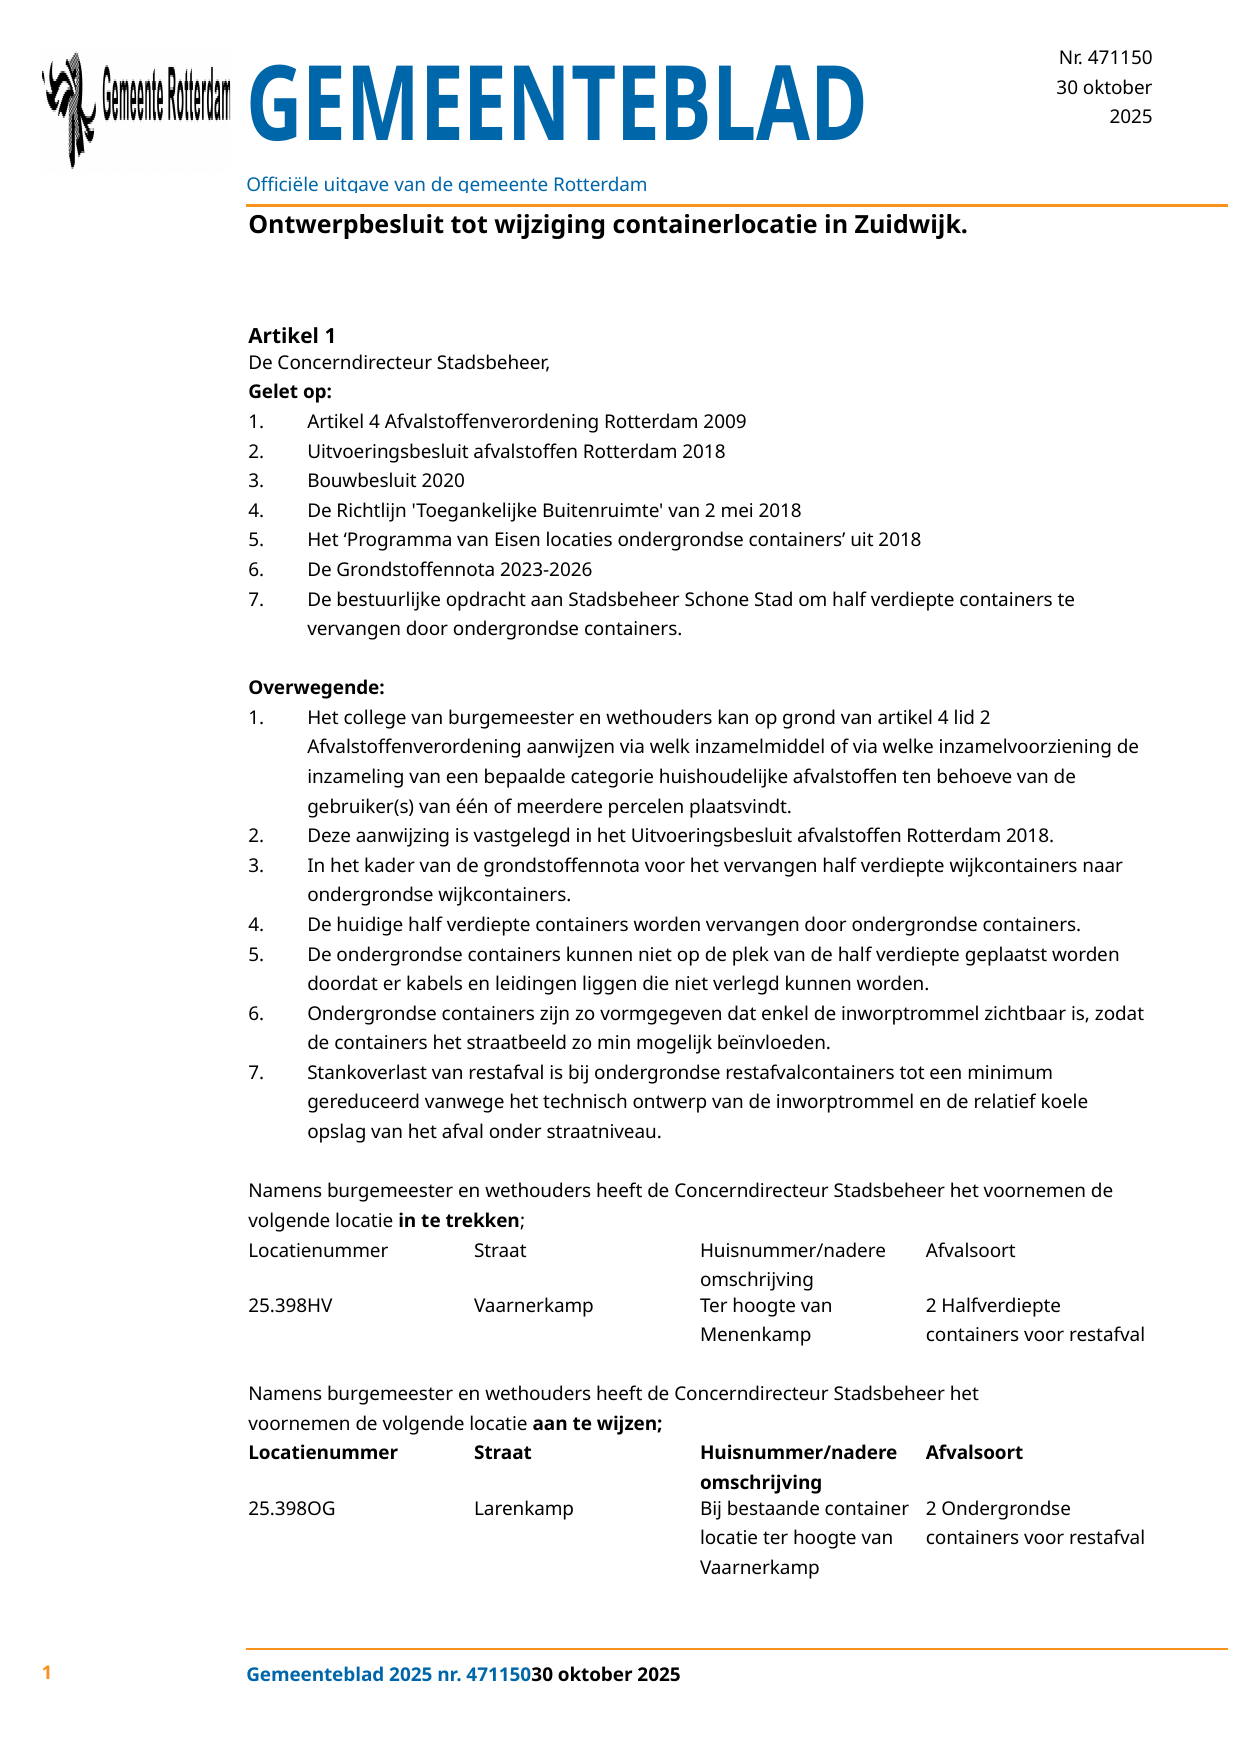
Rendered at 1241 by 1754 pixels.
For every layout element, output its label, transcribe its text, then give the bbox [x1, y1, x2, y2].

list Bouwbesluit 2020 [248, 467, 1152, 493]
list Het college van burgemeester en wethouders kan op grond van artikel 4 lid 2 Afvalstoffenverordening aanwijzen via welk inzamelmiddel of via welke inzamelvoorziening de inzameling van een bepaalde categorie huishoudelijke afvalstoffen ten behoeve van de gebruiker(s) van één of meerdere percelen plaatsvindt. [248, 704, 1152, 819]
list De huidige half verdiepte containers worden vervangen door ondergrondse containers. [248, 911, 1152, 937]
list De Grondstoffennota 2023-2026 [248, 556, 1152, 582]
table_cell Ter hoogte van Menenkamp [700, 1292, 926, 1347]
list Ondergrondse containers zijn zo vormgegeven dat enkel de inworptrommel zichtbaar is, zodat de containers het straatbeeld zo min mogelijk beïnvloeden. [248, 1000, 1152, 1055]
table_cell 25.398HV [248, 1292, 474, 1347]
text Namens burgemeester en wethouders heeft de Concerndirecteur Stadsbeheer het [248, 1380, 1152, 1406]
text Namens burgemeester en wethouders heeft de Concerndirecteur Stadsbeheer het voornemen de volgende locatie in te trekken; [248, 1177, 1152, 1233]
list Het ‘Programma van Eisen locaties ondergrondse containers’ uit 2018 [248, 527, 1152, 552]
text De Concerndirecteur Stadsbeheer, [248, 349, 1152, 375]
table_cell Bij bestaande container locatie ter hoogte van Vaarnerkamp [700, 1495, 926, 1580]
table_cell 2 Halfverdiepte containers voor restafval [926, 1292, 1152, 1347]
list De bestuurlijke opdracht aan Stadsbeheer Schone Stad om half verdiepte containers te vervangen door ondergrondse containers. [248, 586, 1152, 641]
table_header Straat [474, 1440, 700, 1495]
table_header Afvalsoort [926, 1440, 1152, 1495]
picture [41, 47, 231, 172]
text Gelet op: [248, 379, 1152, 404]
table_cell Vaarnerkamp [474, 1292, 700, 1347]
text voornemen de volgende locatie aan te wijzen; [248, 1410, 1152, 1436]
list Deze aanwijzing is vastgelegd in het Uitvoeringsbesluit afvalstoffen Rotterdam 2018. [248, 822, 1152, 848]
list De Richtlijn 'Toegankelijke Buitenruimte' van 2 mei 2018 [248, 497, 1152, 523]
list De ondergrondse containers kunnen niet op de plek van de half verdiepte geplaatst worden doordat er kabels en leidingen liggen die niet verlegd kunnen worden. [248, 941, 1152, 996]
table_cell 25.398OG [248, 1495, 474, 1580]
list Stankoverlast van restafval is bij ondergrondse restafvalcontainers tot een minimum gereduceerd vanwege het technisch ontwerp van de inworptrommel en de relatief koele opslag van het afval onder straatniveau. [248, 1059, 1152, 1144]
table_header Locatienummer [248, 1440, 474, 1495]
list Uitvoeringsbesluit afvalstoffen Rotterdam 2018 [248, 438, 1152, 464]
list In het kader van de grondstoffennota voor het vervangen half verdiepte wijkcontainers naar ondergrondse wijkcontainers. [248, 852, 1152, 907]
text Ontwerpbesluit tot wijziging containerlocatie in Zuidwijk. [248, 207, 1152, 241]
list Artikel 4 Afvalstoffenverordening Rotterdam 2009 [248, 408, 1152, 434]
text Overwegende: [248, 674, 1152, 700]
table_cell 2 Ondergrondse containers voor restafval [926, 1495, 1152, 1580]
table_cell Larenkamp [474, 1495, 700, 1580]
table_header Locatienummer [248, 1237, 474, 1292]
table_header Huisnummer/nadere omschrijving [700, 1440, 926, 1495]
table_header Afvalsoort [926, 1237, 1152, 1292]
table_header Straat [474, 1237, 700, 1292]
text Artikel 1 [248, 321, 1152, 349]
table_header Huisnummer/nadere omschrijving [700, 1237, 926, 1292]
